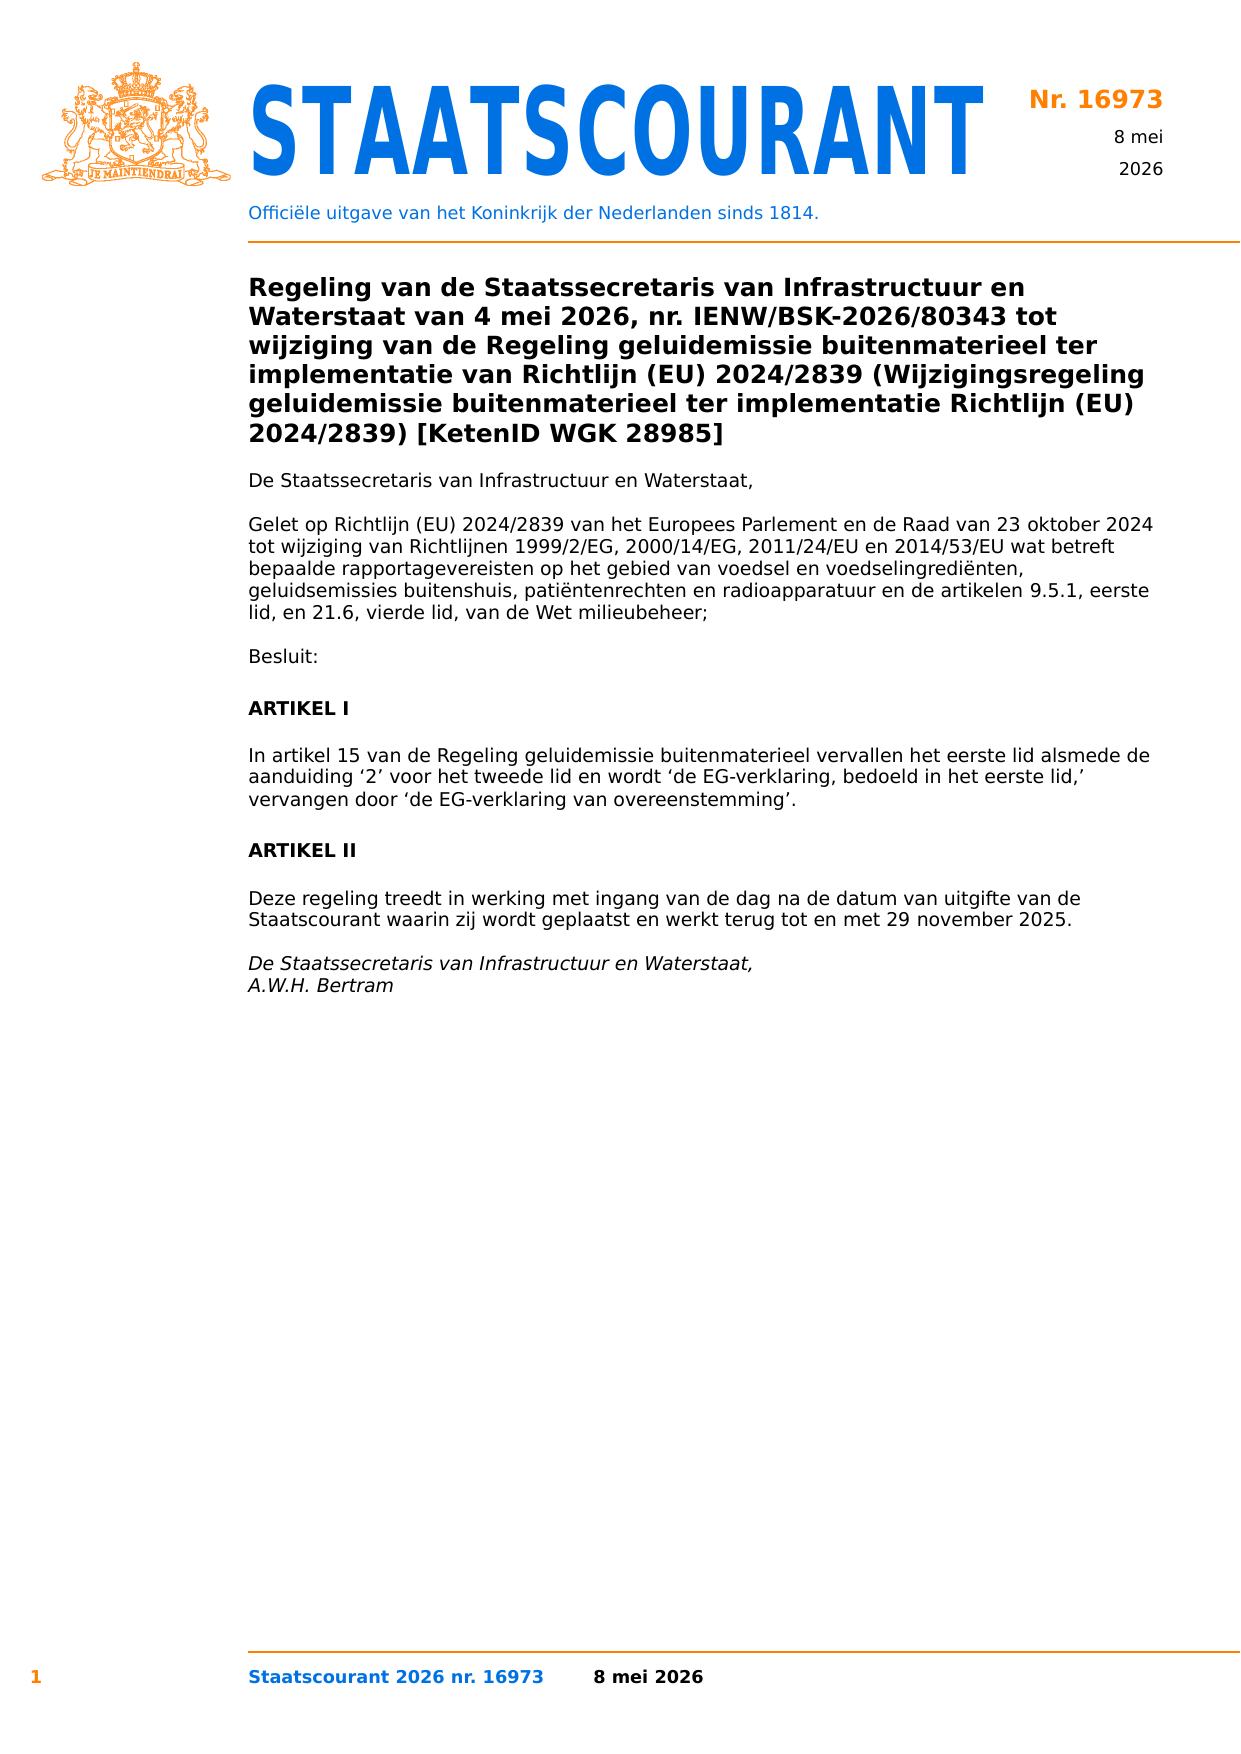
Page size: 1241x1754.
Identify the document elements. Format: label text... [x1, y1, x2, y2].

text In artikel 15 van de Regeling geluidemissie buitenmaterieel vervallen het eerste lid alsmede de aanduiding ‘2’ voor het tweede lid en wordt ‘de EG-verklaring, bedoeld in het eerste lid,’ vervangen door ‘de EG-verklaring van overeenstemming’. [248, 744, 1163, 810]
text Besluit: [248, 646, 1163, 667]
table_header STAATSCOURANT [248, 62, 998, 203]
text De Staatssecretaris van Infrastructuur en Waterstaat, A.W.H. Bertram [248, 953, 1163, 997]
table_cell 8 mei [998, 121, 1240, 153]
picture [41, 62, 231, 186]
text Gelet op Richtlijn (EU) 2024/2839 van het Europees Parlement en de Raad van 23 oktober 2024 tot wijziging van Richtlijnen 1999/2/EG, 2000/14/EG, 2011/24/EU en 2014/53/EU wat betreft bepaalde rapportagevereisten op het gebied van voedsel en voedselingrediënten, geluidsemissies buitenshuis, patiëntenrechten en radioapparatuur en de artikelen 9.5.1, eerste lid, en 21.6, vierde lid, van de Wet milieubeheer; [248, 514, 1163, 624]
subtitle Regeling van de Staatssecretaris van Infrastructuur en Waterstaat van 4 mei 2026, nr. IENW/BSK-2026/80343 tot wijziging van de Regeling geluidemissie buitenmaterieel ter implementatie van Richtlijn (EU) 2024/2839 (Wijzigingsregeling geluidemissie buitenmaterieel ter implementatie Richtlijn (EU) 2024/2839) [KetenID WGK 28985] [248, 273, 1163, 448]
table_cell 2026 [998, 153, 1240, 203]
table_header [25, 62, 248, 241]
table_header Nr. 16973 [998, 62, 1240, 121]
text De Staatssecretaris van Infrastructuur en Waterstaat, [248, 470, 1163, 492]
subtitle ARTIKEL II [248, 840, 1163, 862]
table_cell Officiële uitgave van het Koninkrijk der Nederlanden sinds 1814. [248, 203, 1240, 241]
text Deze regeling treedt in werking met ingang van de dag na de datum van uitgifte van de Staatscourant waarin zij wordt geplaatst en werkt terug tot en met 29 november 2025. [248, 887, 1163, 931]
subtitle ARTIKEL I [248, 697, 1163, 719]
